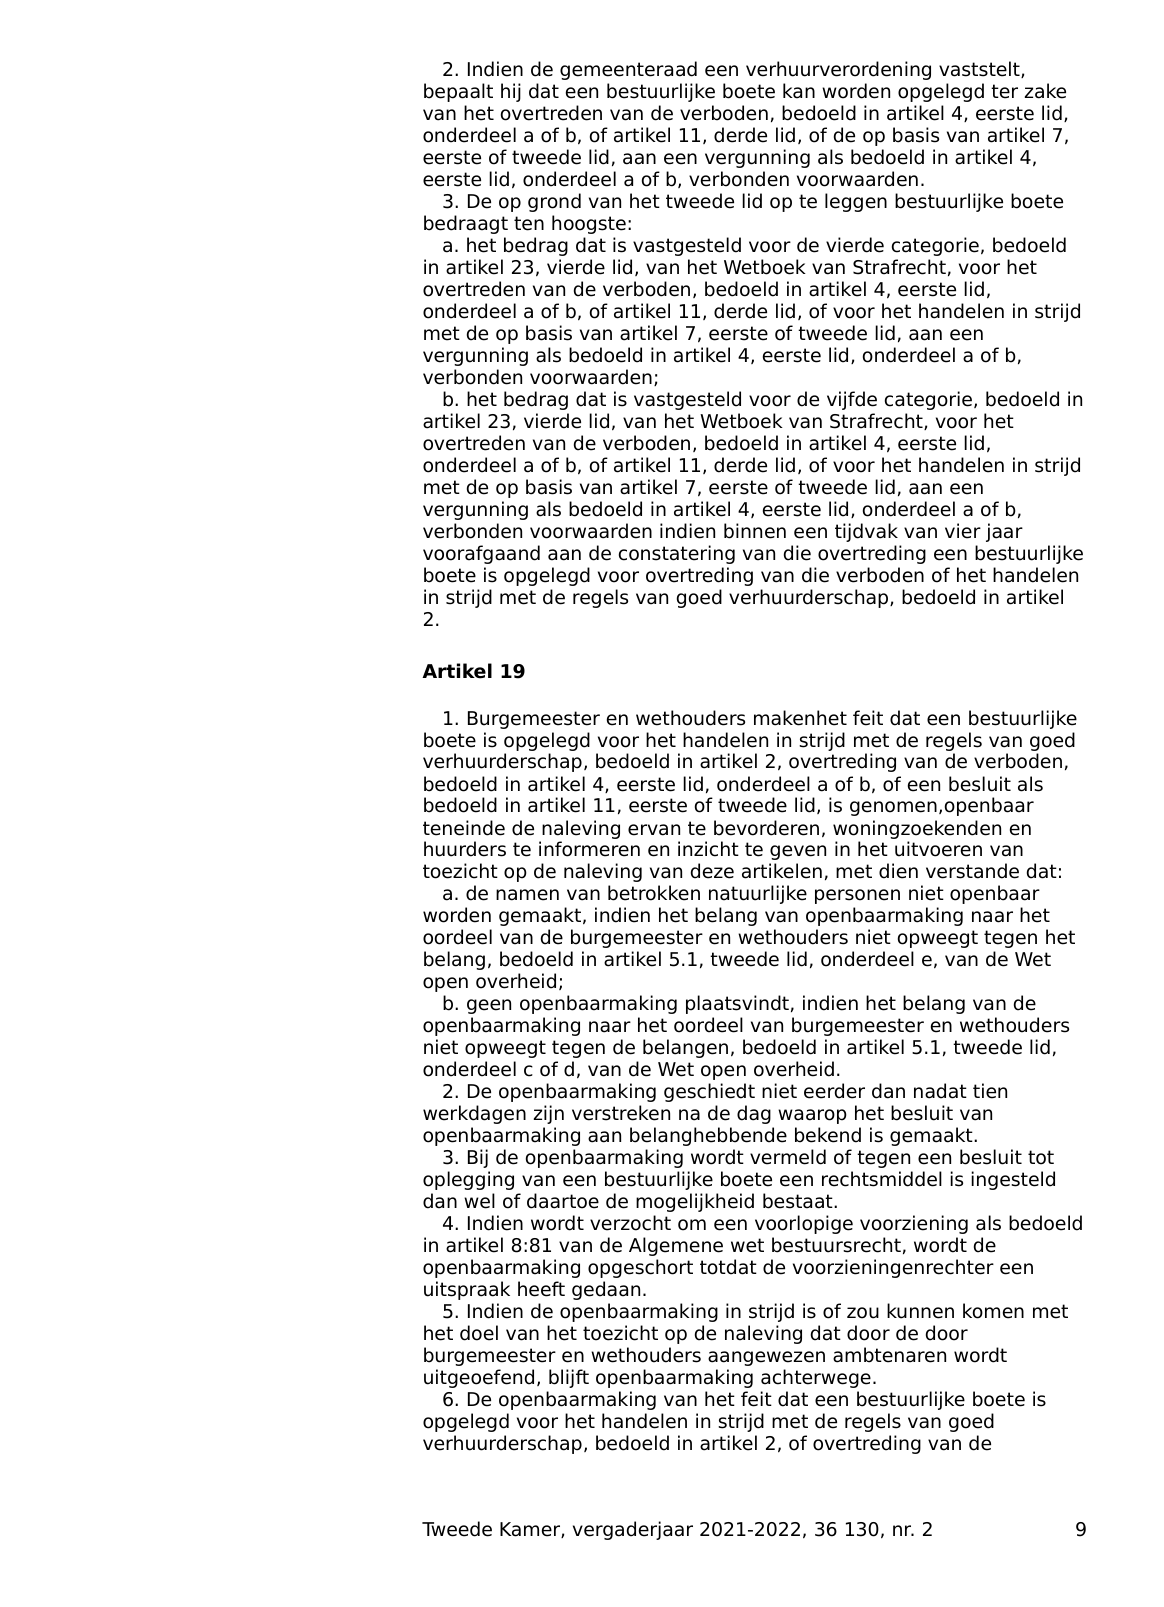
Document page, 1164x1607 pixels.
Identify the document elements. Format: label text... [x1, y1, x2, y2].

text 4. Indien wordt verzocht om een voorlopige voorziening als bedoeld in artikel 8:81 van de Algemene wet bestuursrecht, wordt de openbaarmaking opgeschort totdat de voorzieningenrechter een uitspraak heeft gedaan. [422, 1213, 1087, 1301]
text b. geen openbaarmaking plaatsvindt, indien het belang van de openbaarmaking naar het oordeel van burgemeester en wethouders niet opweegt tegen de belangen, bedoeld in artikel 5.1, tweede lid, onderdeel c of d, van de Wet open overheid. [422, 993, 1087, 1081]
text 3. Bij de openbaarmaking wordt vermeld of tegen een besluit tot oplegging van een bestuurlijke boete een rechtsmiddel is ingesteld dan wel of daartoe de mogelijkheid bestaat. [422, 1147, 1087, 1213]
text 2. De openbaarmaking geschiedt niet eerder dan nadat tien werkdagen zijn verstreken na de dag waarop het besluit van openbaarmaking aan belanghebbende bekend is gemaakt. [422, 1081, 1087, 1147]
text 1. Burgemeester en wethouders makenhet feit dat een bestuurlijke boete is opgelegd voor het handelen in strijd met de regels van goed verhuurderschap, bedoeld in artikel 2, overtreding van de verboden, bedoeld in artikel 4, eerste lid, onderdeel a of b, of een besluit als bedoeld in artikel 11, eerste of tweede lid, is genomen,openbaar teneinde de naleving ervan te bevorderen, woningzoekenden en huurders te informeren en inzicht te geven in het uitvoeren van toezicht op de naleving van deze artikelen, met dien verstande dat: [422, 707, 1087, 883]
subtitle Artikel 19 [422, 661, 1087, 682]
text 5. Indien de openbaarmaking in strijd is of zou kunnen komen met het doel van het toezicht op de naleving dat door de door burgemeester en wethouders aangewezen ambtenaren wordt uitgeoefend, blijft openbaarmaking achterwege. [422, 1301, 1087, 1389]
text 3. De op grond van het tweede lid op te leggen bestuurlijke boete bedraagt ten hoogste: [422, 191, 1087, 235]
text a. het bedrag dat is vastgesteld voor de vierde categorie, bedoeld in artikel 23, vierde lid, van het Wetboek van Strafrecht, voor het overtreden van de verboden, bedoeld in artikel 4, eerste lid, onderdeel a of b, of artikel 11, derde lid, of voor het handelen in strijd met de op basis van artikel 7, eerste of tweede lid, aan een vergunning als bedoeld in artikel 4, eerste lid, onderdeel a of b, verbonden voorwaarden; [422, 235, 1087, 389]
text 2. Indien de gemeenteraad een verhuurverordening vaststelt, bepaalt hij dat een bestuurlijke boete kan worden opgelegd ter zake van het overtreden van de verboden, bedoeld in artikel 4, eerste lid, onderdeel a of b, of artikel 11, derde lid, of de op basis van artikel 7, eerste of tweede lid, aan een vergunning als bedoeld in artikel 4, eerste lid, onderdeel a of b, verbonden voorwaarden. [422, 59, 1087, 191]
text 6. De openbaarmaking van het feit dat een bestuurlijke boete is opgelegd voor het handelen in strijd met de regels van goed verhuurderschap, bedoeld in artikel 2, of overtreding van de [422, 1389, 1087, 1455]
text a. de namen van betrokken natuurlijke personen niet openbaar worden gemaakt, indien het belang van openbaarmaking naar het oordeel van de burgemeester en wethouders niet opweegt tegen het belang, bedoeld in artikel 5.1, tweede lid, onderdeel e, van de Wet open overheid; [422, 883, 1087, 993]
text b. het bedrag dat is vastgesteld voor de vijfde categorie, bedoeld in artikel 23, vierde lid, van het Wetboek van Strafrecht, voor het overtreden van de verboden, bedoeld in artikel 4, eerste lid, onderdeel a of b, of artikel 11, derde lid, of voor het handelen in strijd met de op basis van artikel 7, eerste of tweede lid, aan een vergunning als bedoeld in artikel 4, eerste lid, onderdeel a of b, verbonden voorwaarden indien binnen een tijdvak van vier jaar voorafgaand aan de constatering van die overtreding een bestuurlijke boete is opgelegd voor overtreding van die verboden of het handelen in strijd met de regels van goed verhuurderschap, bedoeld in artikel 2. [422, 389, 1087, 631]
